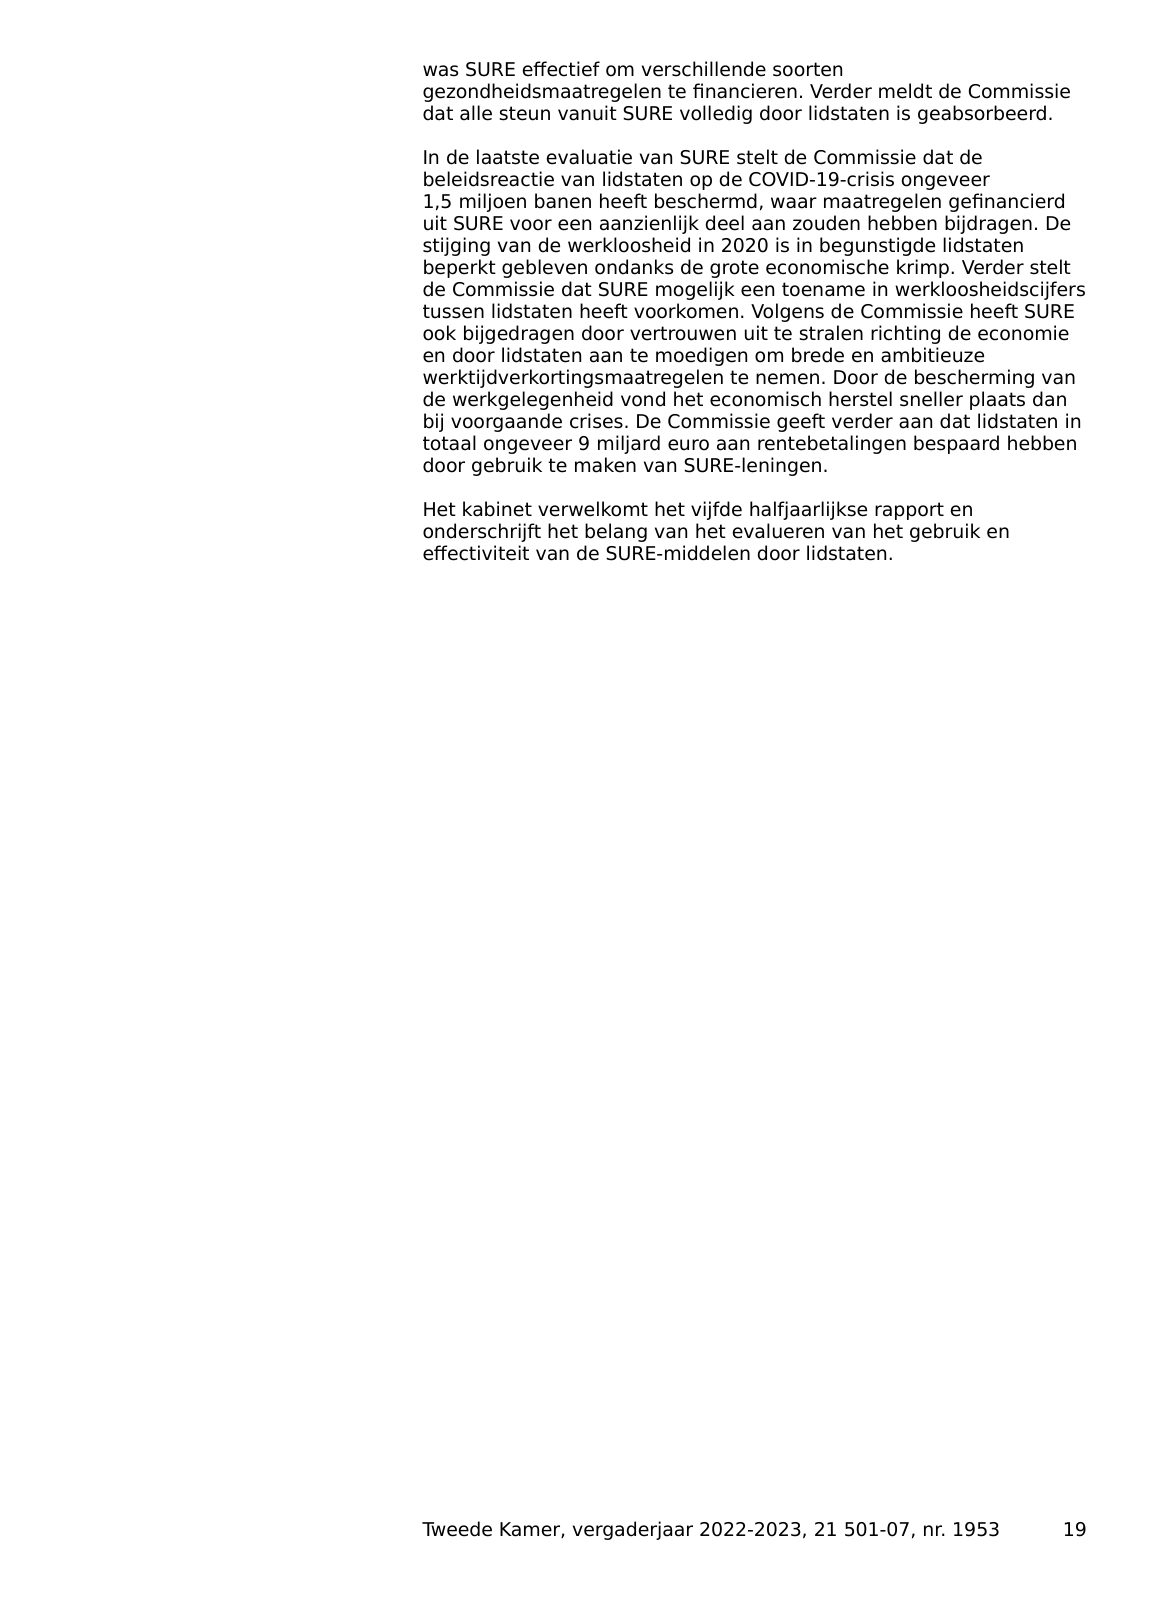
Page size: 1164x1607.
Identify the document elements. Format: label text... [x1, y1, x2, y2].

text In de laatste evaluatie van SURE stelt de Commissie dat de beleidsreactie van lidstaten op de COVID-19-crisis ongeveer 1,5 miljoen banen heeft beschermd, waar maatregelen gefinancierd uit SURE voor een aanzienlijk deel aan zouden hebben bijdragen. De stijging van de werkloosheid in 2020 is in begunstigde lidstaten beperkt gebleven ondanks de grote economische krimp. Verder stelt de Commissie dat SURE mogelijk een toename in werkloosheidscijfers tussen lidstaten heeft voorkomen. Volgens de Commissie heeft SURE ook bijgedragen door vertrouwen uit te stralen richting de economie en door lidstaten aan te moedigen om brede en ambitieuze werktijdverkortingsmaatregelen te nemen. Door de bescherming van de werkgelegenheid vond het economisch herstel sneller plaats dan bij voorgaande crises. De Commissie geeft verder aan dat lidstaten in totaal ongeveer 9 miljard euro aan rentebetalingen bespaard hebben door gebruik te maken van SURE-leningen. [422, 147, 1087, 477]
text was SURE effectief om verschillende soorten gezondheidsmaatregelen te financieren. Verder meldt de Commissie dat alle steun vanuit SURE volledig door lidstaten is geabsorbeerd. [422, 59, 1087, 125]
text Het kabinet verwelkomt het vijfde halfjaarlijkse rapport en onderschrijft het belang van het evalueren van het gebruik en effectiviteit van de SURE-middelen door lidstaten. [422, 499, 1087, 565]
